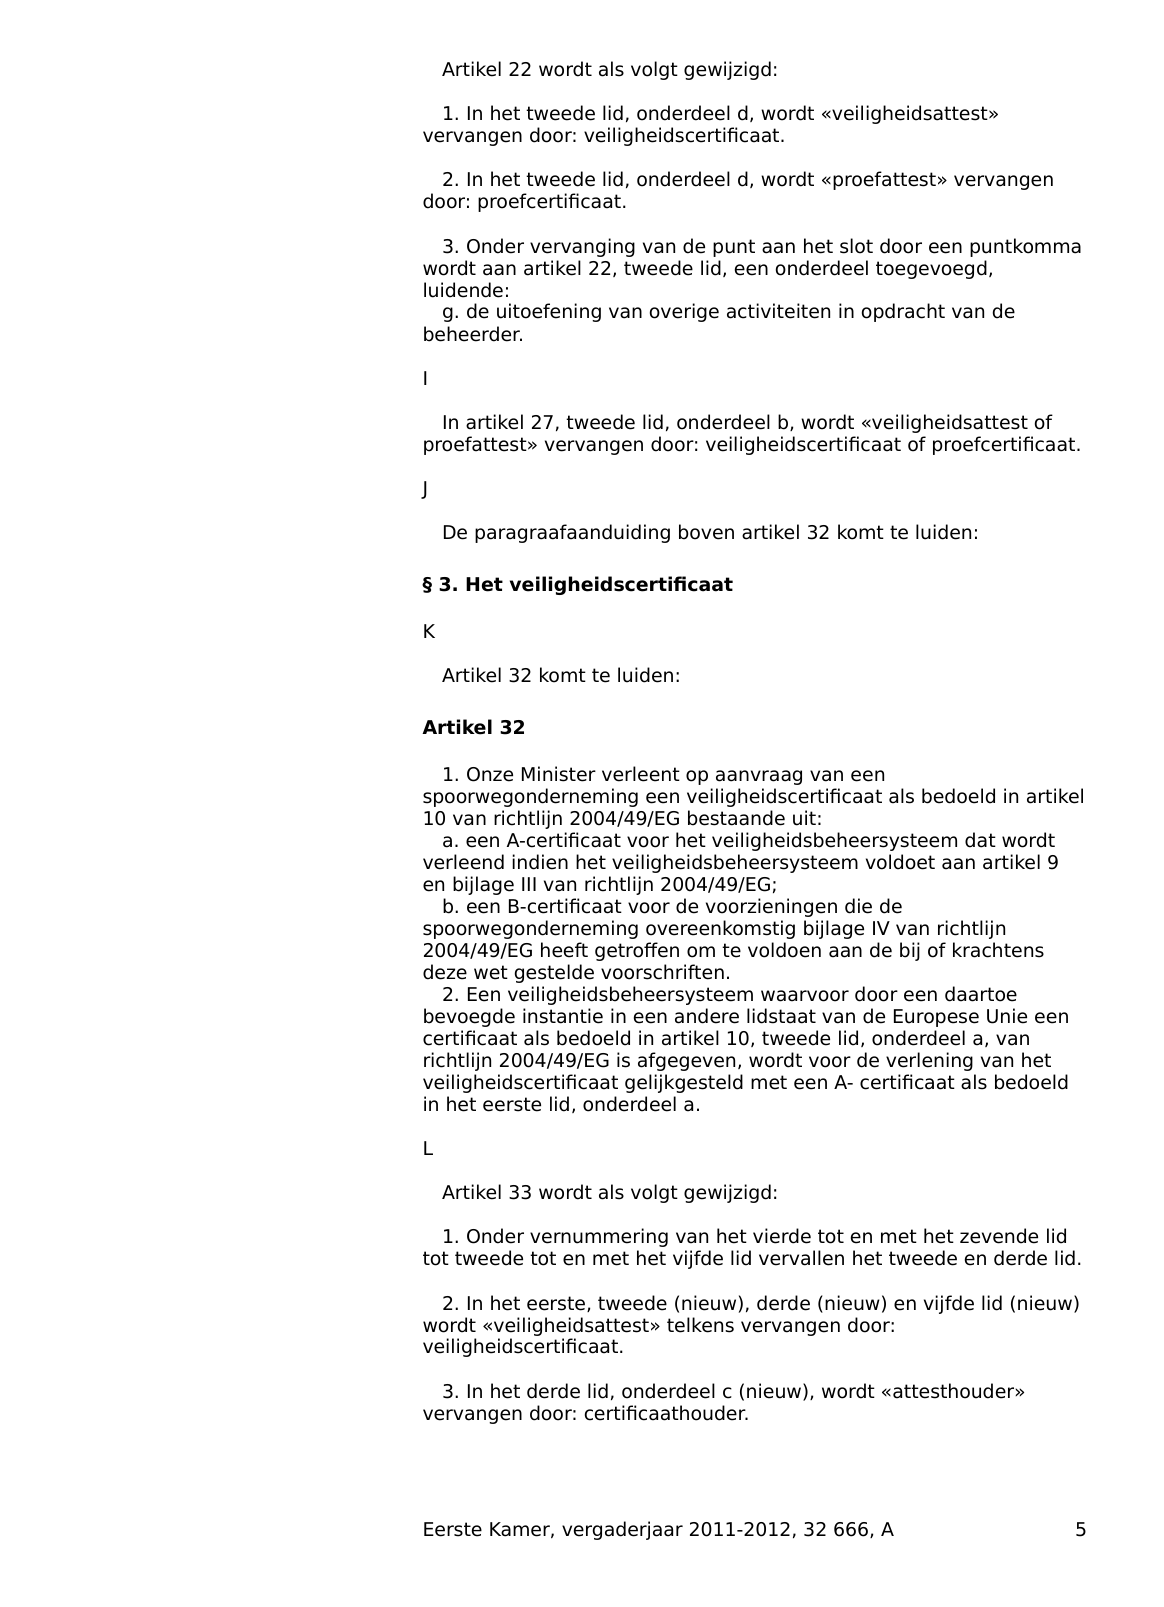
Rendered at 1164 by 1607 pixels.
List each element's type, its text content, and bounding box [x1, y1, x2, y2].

text 3. In het derde lid, onderdeel c (nieuw), wordt «attesthouder» vervangen door: certificaathouder. [422, 1381, 1087, 1424]
text 2. Een veiligheidsbeheersysteem waarvoor door een daartoe bevoegde instantie in een andere lidstaat van de Europese Unie een certificaat als bedoeld in artikel 10, tweede lid, onderdeel a, van richtlijn 2004/49/EG is afgegeven, wordt voor de verlening van het veiligheidscertificaat gelijkgesteld met een A- certificaat als bedoeld in het eerste lid, onderdeel a. [422, 984, 1087, 1116]
text g. de uitoefening van overige activiteiten in opdracht van de beheerder. [422, 301, 1087, 345]
subtitle § 3. Het veiligheidscertificaat [422, 574, 1087, 596]
text a. een A-certificaat voor het veiligheidsbeheersysteem dat wordt verleend indien het veiligheidsbeheersysteem voldoet aan artikel 9 en bijlage III van richtlijn 2004/49/EG; [422, 830, 1087, 896]
text J [422, 478, 1087, 500]
text 1. In het tweede lid, onderdeel d, wordt «veiligheidsattest» vervangen door: veiligheidscertificaat. [422, 103, 1087, 147]
text Artikel 22 wordt als volgt gewijzigd: [422, 59, 1087, 81]
text In artikel 27, tweede lid, onderdeel b, wordt «veiligheidsattest of proefattest» vervangen door: veiligheidscertificaat of proefcertificaat. [422, 412, 1087, 456]
text I [422, 368, 1087, 389]
text Artikel 33 wordt als volgt gewijzigd: [422, 1182, 1087, 1204]
text 1. Onze Minister verleent op aanvraag van een spoorwegonderneming een veiligheidscertificaat als bedoeld in artikel 10 van richtlijn 2004/49/EG bestaande uit: [422, 764, 1087, 830]
text 2. In het eerste, tweede (nieuw), derde (nieuw) en vijfde lid (nieuw) wordt «veiligheidsattest» telkens vervangen door: veiligheidscertificaat. [422, 1292, 1087, 1358]
text De paragraafaanduiding boven artikel 32 komt te luiden: [422, 522, 1087, 544]
text 2. In het tweede lid, onderdeel d, wordt «proefattest» vervangen door: proefcertificaat. [422, 169, 1087, 213]
text b. een B-certificaat voor de voorzieningen die de spoorwegonderneming overeenkomstig bijlage IV van richtlijn 2004/49/EG heeft getroffen om te voldoen aan de bij of krachtens deze wet gestelde voorschriften. [422, 896, 1087, 984]
text K [422, 621, 1087, 643]
text 1. Onder vernummering van het vierde tot en met het zevende lid tot tweede tot en met het vijfde lid vervallen het tweede en derde lid. [422, 1226, 1087, 1270]
text 3. Onder vervanging van de punt aan het slot door een puntkomma wordt aan artikel 22, tweede lid, een onderdeel toegevoegd, luidende: [422, 236, 1087, 301]
text Artikel 32 komt te luiden: [422, 665, 1087, 687]
text L [422, 1138, 1087, 1160]
subtitle Artikel 32 [422, 717, 1087, 739]
